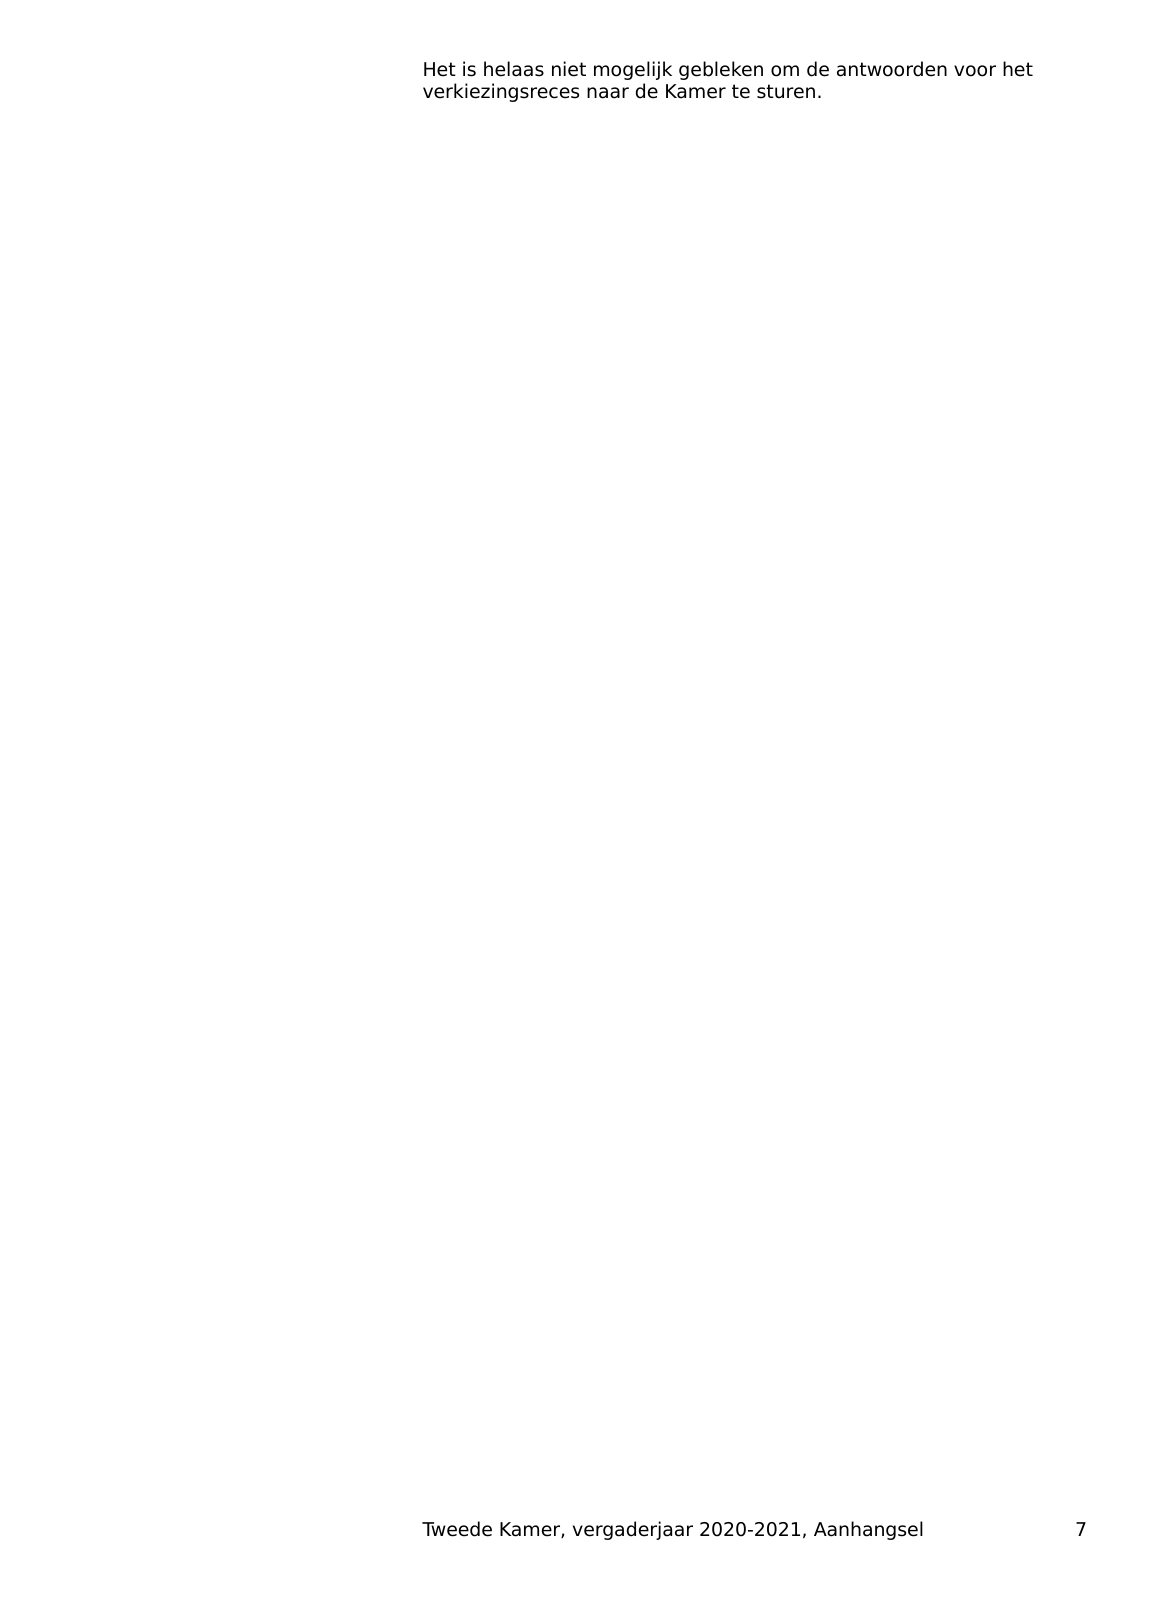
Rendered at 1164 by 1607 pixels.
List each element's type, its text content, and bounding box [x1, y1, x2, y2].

text Het is helaas niet mogelijk gebleken om de antwoorden voor het verkiezingsreces naar de Kamer te sturen. [422, 59, 1087, 103]
